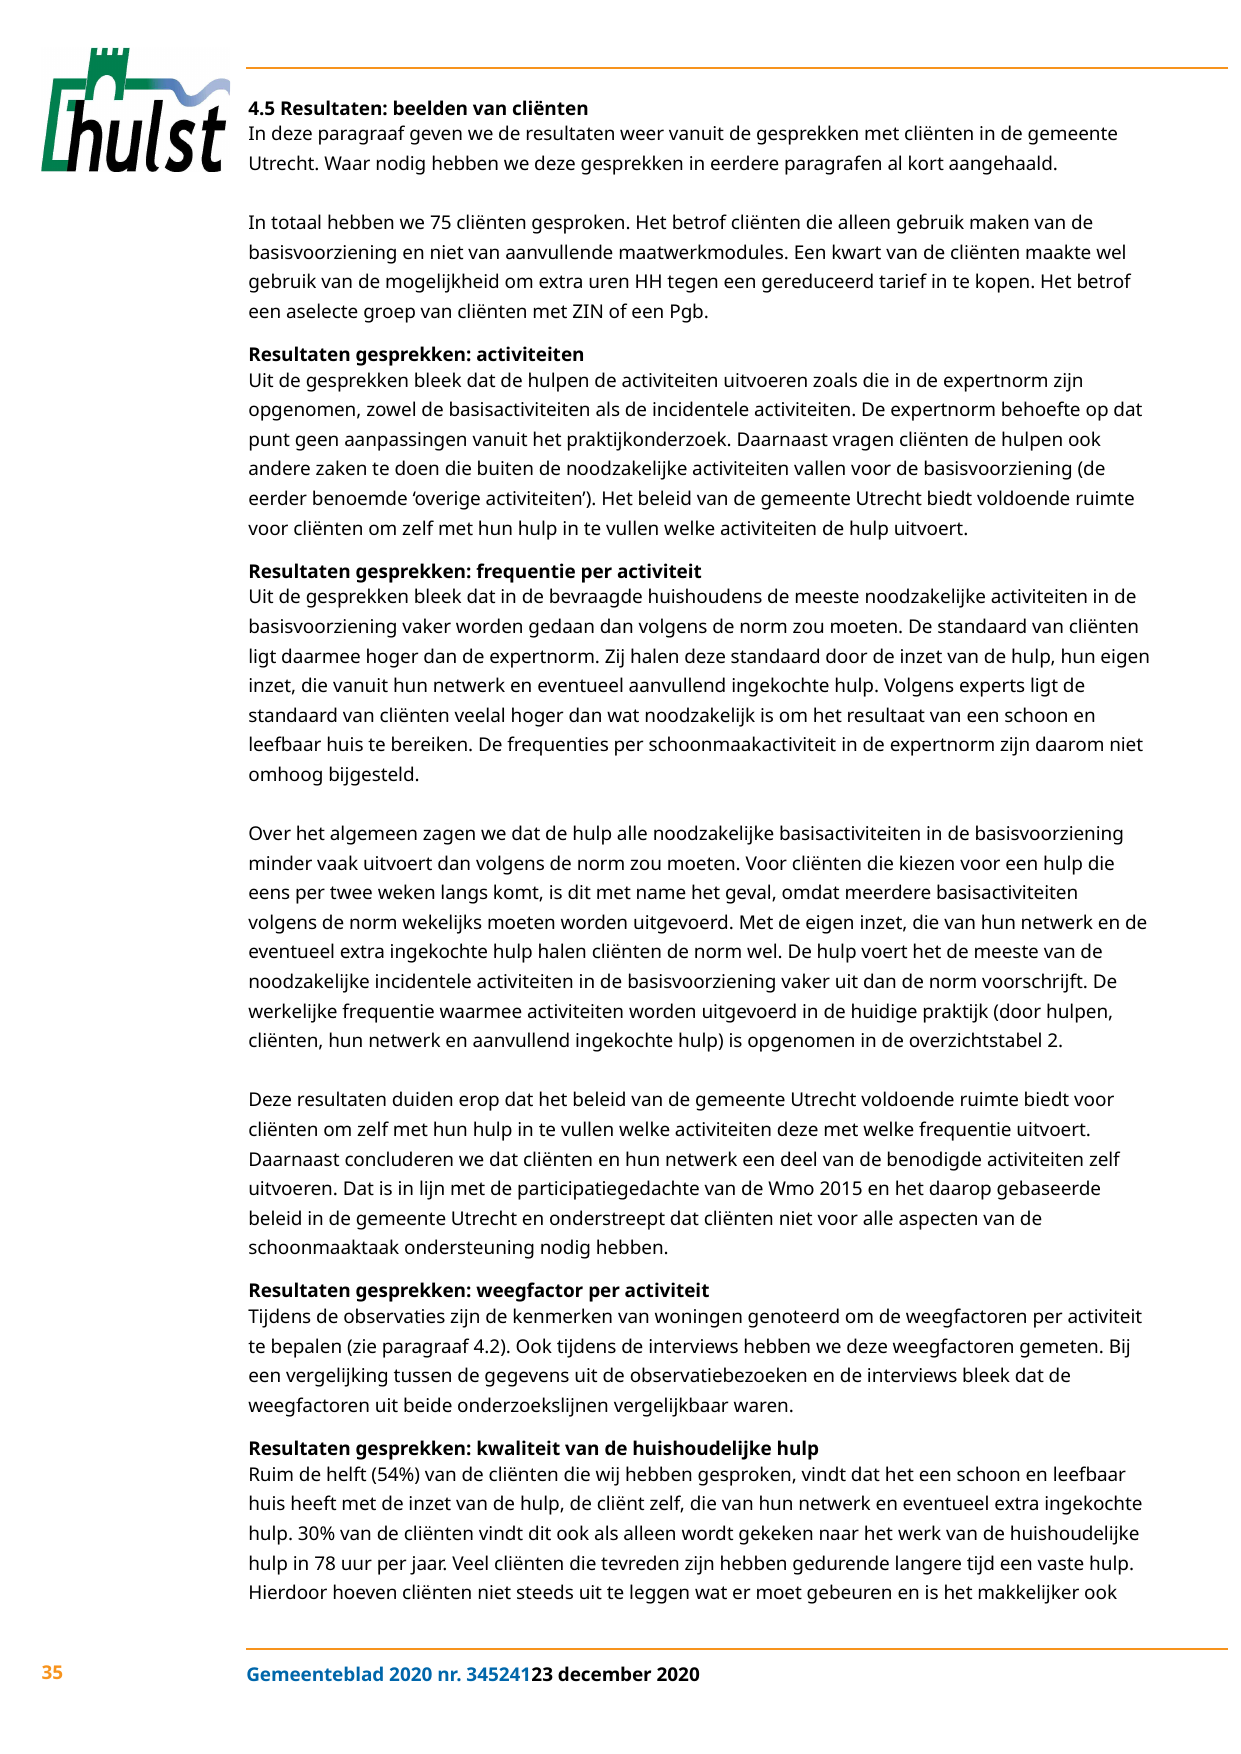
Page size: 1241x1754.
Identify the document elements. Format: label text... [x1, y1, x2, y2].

text Over het algemeen zagen we dat de hulp alle noodzakelijke basisactiviteiten in de basisvoorziening minder vaak uitvoert dan volgens de norm zou moeten. Voor cliënten die kiezen voor een hulp die eens per twee weken langs komt, is dit met name het geval, omdat meerdere basisactiviteiten volgens de norm wekelijks moeten worden uitgevoerd. Met de eigen inzet, die van hun netwerk en de eventueel extra ingekochte hulp halen cliënten de norm wel. De hulp voert het de meeste van de noodzakelijke incidentele activiteiten in de basisvoorziening vaker uit dan de norm voorschrijft. De werkelijke frequentie waarmee activiteiten worden uitgevoerd in de huidige praktijk (door hulpen, cliënten, hun netwerk en aanvullend ingekochte hulp) is opgenomen in de overzichtstabel 2. [248, 820, 1152, 1053]
text Uit de gesprekken bleek dat in de bevraagde huishoudens de meeste noodzakelijke activiteiten in de basisvoorziening vaker worden gedaan dan volgens de norm zou moeten. De standaard van cliënten ligt daarmee hoger dan de expertnorm. Zij halen deze standaard door de inzet van de hulp, hun eigen inzet, die vanuit hun netwerk en eventueel aanvullend ingekochte hulp. Volgens experts ligt de standaard van cliënten veelal hoger dan wat noodzakelijk is om het resultaat van een schoon en leefbaar huis te bereiken. De frequenties per schoonmaakactiviteit in de expertnorm zijn daarom niet omhoog bijgesteld. [248, 584, 1152, 787]
text Resultaten gesprekken: activiteiten [248, 341, 1152, 367]
text Resultaten gesprekken: frequentie per activiteit [248, 558, 1152, 584]
text Uit de gesprekken bleek dat de hulpen de activiteiten uitvoeren zoals die in de expertnorm zijn opgenomen, zowel de basisactiviteiten als de incidentele activiteiten. De expertnorm behoefte op dat punt geen aanpassingen vanuit het praktijkonderzoek. Daarnaast vragen cliënten de hulpen ook andere zaken te doen die buiten de noodzakelijke activiteiten vallen voor de basisvoorziening (de eerder benoemde ‘overige activiteiten’). Het beleid van de gemeente Utrecht biedt voldoende ruimte voor cliënten om zelf met hun hulp in te vullen welke activiteiten de hulp uitvoert. [248, 367, 1152, 541]
text Resultaten gesprekken: weegfactor per activiteit [248, 1278, 1152, 1303]
text In totaal hebben we 75 cliënten gesproken. Het betrof cliënten die alleen gebruik maken van de basisvoorziening en niet van aanvullende maatwerkmodules. Een kwart van de cliënten maakte wel gebruik van de mogelijkheid om extra uren HH tegen een gereduceerd tarief in te kopen. Het betrof een aselecte groep van cliënten met ZIN of een Pgb. [248, 209, 1152, 324]
text Tijdens de observaties zijn de kenmerken van woningen genoteerd om de weegfactoren per activiteit te bepalen (zie paragraaf 4.2). Ook tijdens de interviews hebben we deze weegfactoren gemeten. Bij een vergelijking tussen de gegevens uit de observatiebezoeken en de interviews bleek dat de weegfactoren uit beide onderzoekslijnen vergelijkbaar waren. [248, 1303, 1152, 1418]
text Resultaten gesprekken: kwaliteit van de huishoudelijke hulp [248, 1435, 1152, 1461]
text Ruim de helft (54%) van de cliënten die wij hebben gesproken, vindt dat het een schoon en leefbaar huis heeft met de inzet van de hulp, de cliënt zelf, die van hun netwerk en eventueel extra ingekochte hulp. 30% van de cliënten vindt dit ook als alleen wordt gekeken naar het werk van de huishoudelijke hulp in 78 uur per jaar. Veel cliënten die tevreden zijn hebben gedurende langere tijd een vaste hulp. Hierdoor hoeven cliënten niet steeds uit te leggen wat er moet gebeuren en is het makkelijker ook [248, 1461, 1152, 1605]
text 4.5 Resultaten: beelden van cliënten [248, 95, 1152, 121]
text In deze paragraaf geven we de resultaten weer vanuit de gesprekken met cliënten in de gemeente Utrecht. Waar nodig hebben we deze gesprekken in eerdere paragrafen al kort aangehaald. [248, 121, 1152, 176]
text Deze resultaten duiden erop dat het beleid van de gemeente Utrecht voldoende ruimte biedt voor cliënten om zelf met hun hulp in te vullen welke activiteiten deze met welke frequentie uitvoert. Daarnaast concluderen we dat cliënten en hun netwerk een deel van de benodigde activiteiten zelf uitvoeren. Dat is in lijn met de participatiegedachte van de Wmo 2015 en het daarop gebaseerde beleid in de gemeente Utrecht en onderstreept dat cliënten niet voor alle aspecten van de schoonmaaktaak ondersteuning nodig hebben. [248, 1087, 1152, 1260]
picture [41, 47, 231, 172]
